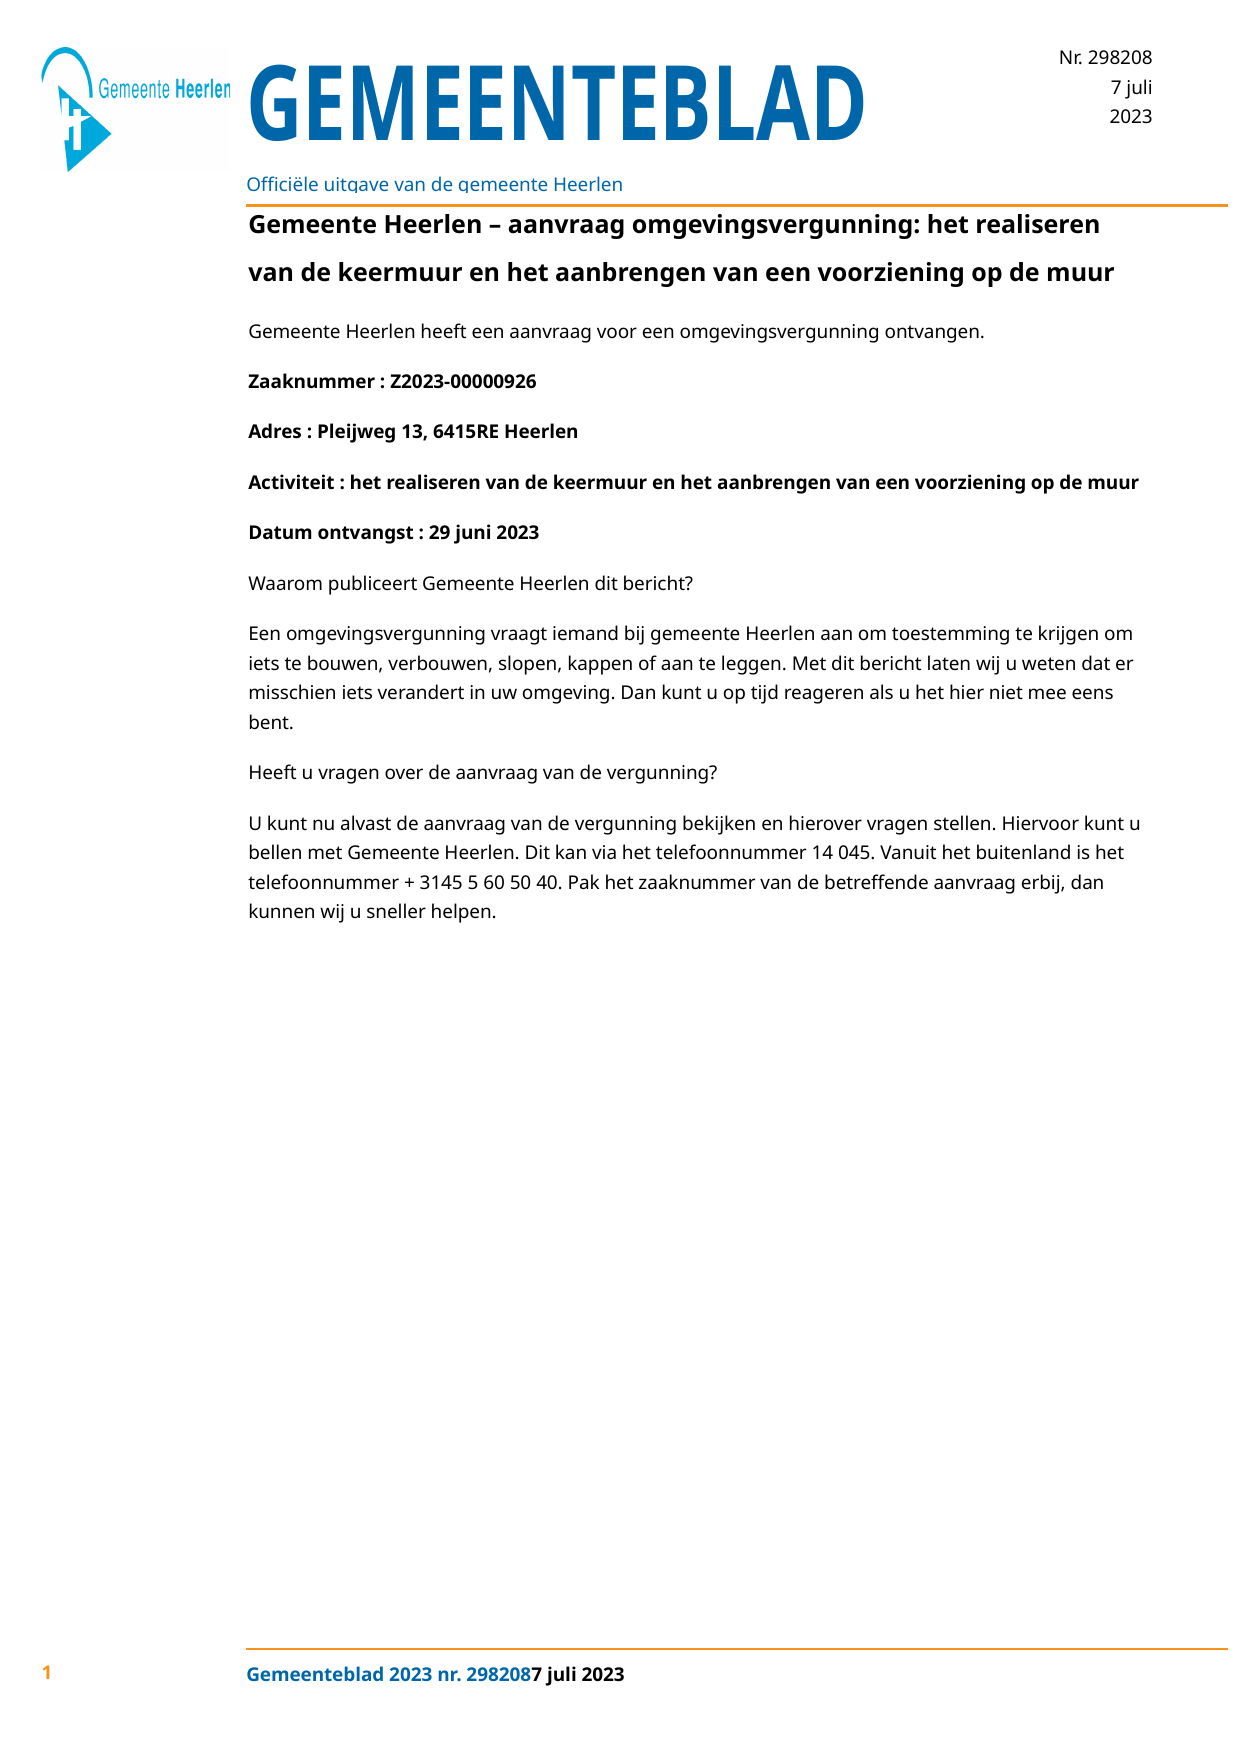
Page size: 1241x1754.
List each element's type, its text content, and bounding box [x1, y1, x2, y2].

text Heeft u vragen over de aanvraag van de vergunning? [248, 759, 1152, 785]
text Waarom publiceert Gemeente Heerlen dit bericht? [248, 570, 1152, 596]
text Gemeente Heerlen heeft een aanvraag voor een omgevingsvergunning ontvangen. [248, 318, 1152, 344]
text Een omgevingsvergunning vraagt iemand bij gemeente Heerlen aan om toestemming te krijgen om iets te bouwen, verbouwen, slopen, kappen of aan te leggen. Met dit bericht laten wij u weten dat er misschien iets verandert in uw omgeving. Dan kunt u op tijd reageren als u het hier niet mee eens bent. [248, 620, 1152, 735]
text Adres : Pleijweg 13, 6415RE Heerlen [248, 419, 1152, 444]
picture [41, 47, 59, 70]
text Gemeente Heerlen – aanvraag omgevingsvergunning: het realiseren van de keermuur en het aanbrengen van een voorziening op de muur [248, 207, 1152, 288]
picture [41, 47, 231, 172]
text Zaaknummer : Z2023-00000926 [248, 368, 1152, 394]
text Datum ontvangst : 29 juni 2023 [248, 519, 1152, 545]
text U kunt nu alvast de aanvraag van de vergunning bekijken en hierover vragen stellen. Hiervoor kunt u bellen met Gemeente Heerlen. Dit kan via het telefoonnummer 14 045. Vanuit het buitenland is het telefoonnummer + 3145 5 60 50 40. Pak het zaaknummer van de betreffende aanvraag erbij, dan kunnen wij u sneller helpen. [248, 810, 1152, 924]
text Activiteit : het realiseren van de keermuur en het aanbrengen van een voorziening op de muur [248, 469, 1152, 495]
